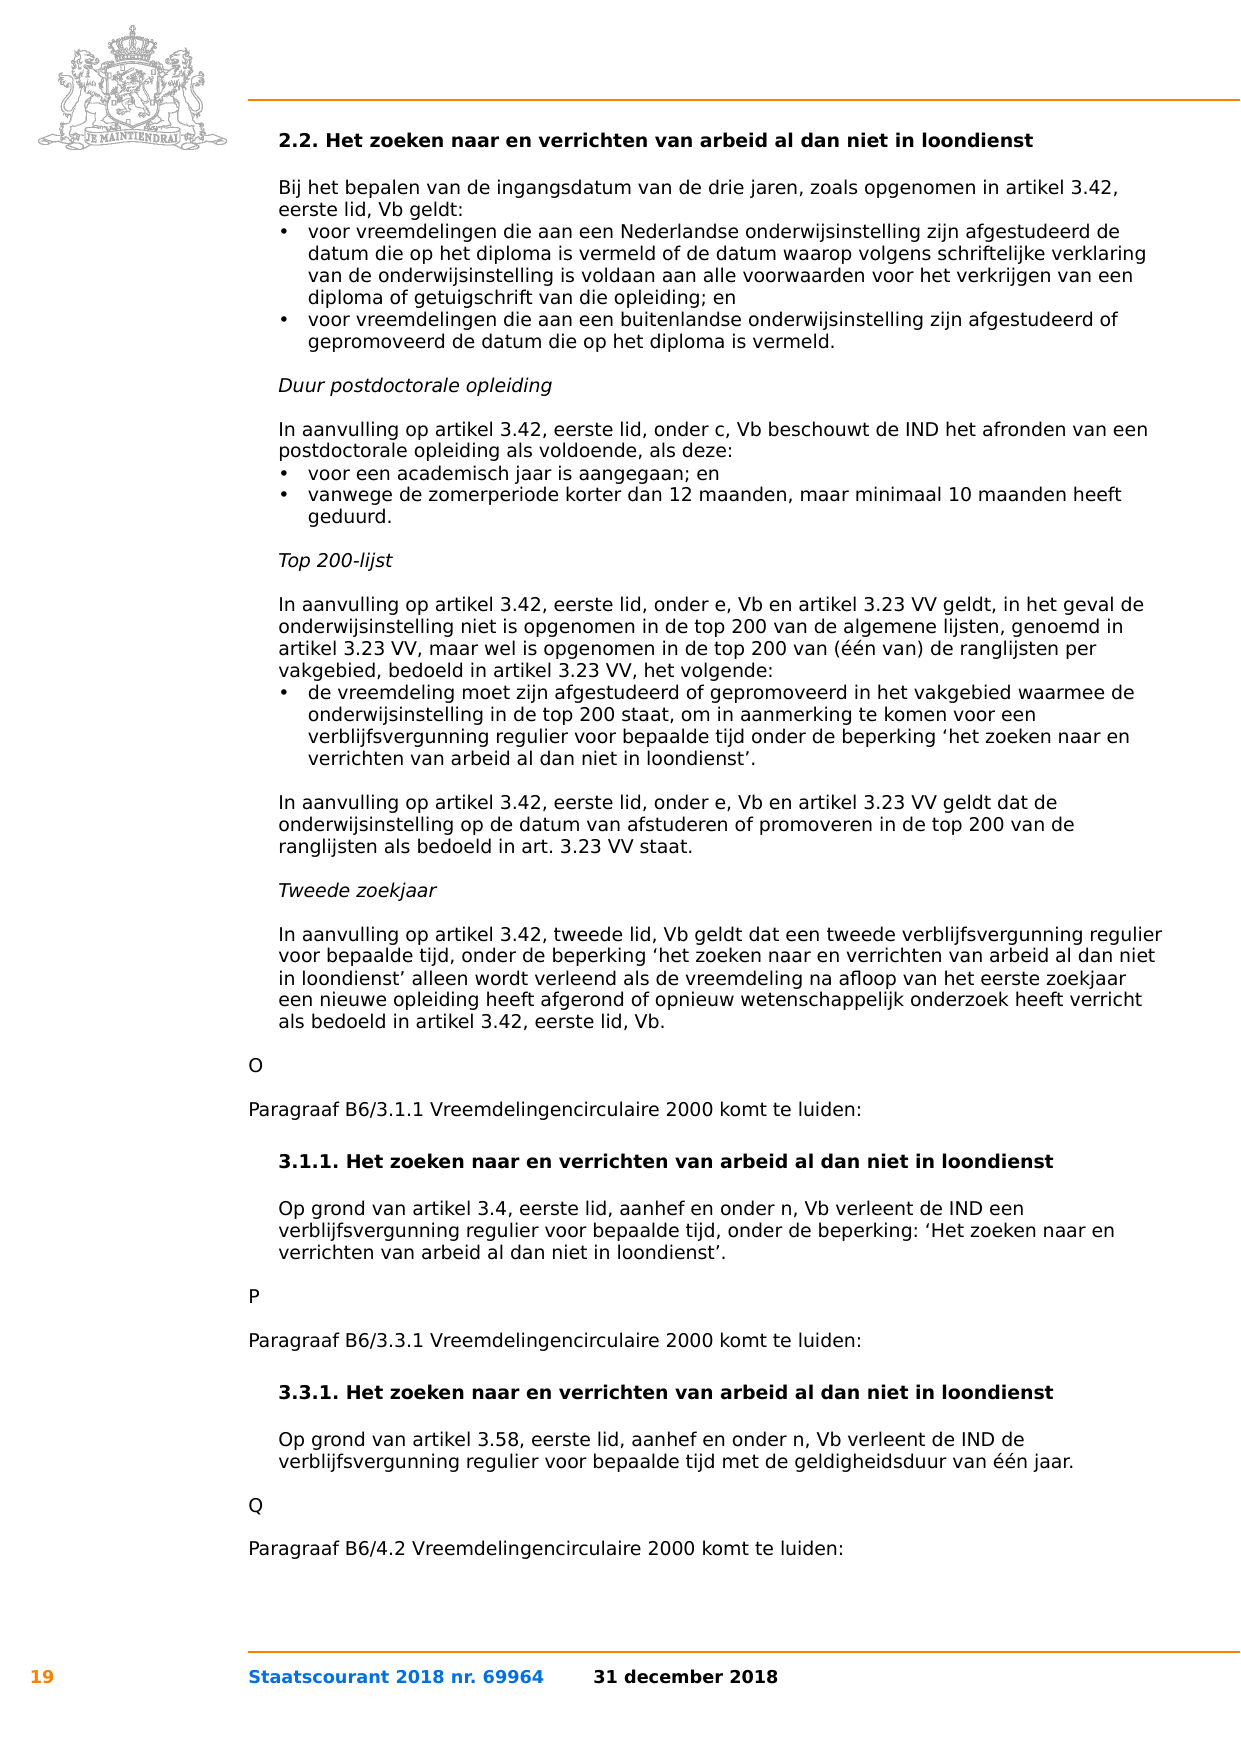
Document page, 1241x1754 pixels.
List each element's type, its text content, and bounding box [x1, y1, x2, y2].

subtitle Tweede zoekjaar [278, 879, 1163, 902]
subtitle Duur postdoctorale opleiding [278, 374, 1163, 397]
text In aanvulling op artikel 3.42, eerste lid, onder c, Vb beschouwt de IND het afronden van een postdoctorale opleiding als voldoende, als deze: [278, 418, 1163, 462]
subtitle 3.1.1. Het zoeken naar en verrichten van arbeid al dan niet in loondienst [278, 1151, 1163, 1173]
text • voor vreemdelingen die aan een buitenlandse onderwijsinstelling zijn afgestudeerd of gepromoveerd de datum die op het diploma is vermeld. [278, 309, 1163, 353]
text O [248, 1055, 1163, 1077]
text In aanvulling op artikel 3.42, tweede lid, Vb geldt dat een tweede verblijfsvergunning regulier voor bepaalde tijd, onder de beperking ‘het zoeken naar en verrichten van arbeid al dan niet in loondienst’ alleen wordt verleend als de vreemdeling na afloop van het eerste zoekjaar een nieuwe opleiding heeft afgerond of opnieuw wetenschappelijk onderzoek heeft verricht als bedoeld in artikel 3.42, eerste lid, Vb. [278, 923, 1163, 1033]
text • vanwege de zomerperiode korter dan 12 maanden, maar minimaal 10 maanden heeft geduurd. [278, 484, 1163, 528]
subtitle 2.2. Het zoeken naar en verrichten van arbeid al dan niet in loondienst [278, 130, 1163, 152]
text • de vreemdeling moet zijn afgestudeerd of gepromoveerd in het vakgebied waarmee de onderwijsinstelling in de top 200 staat, om in aanmerking te komen voor een verblijfsvergunning regulier voor bepaalde tijd onder de beperking ‘het zoeken naar en verrichten van arbeid al dan niet in loondienst’. [278, 682, 1163, 770]
text Op grond van artikel 3.58, eerste lid, aanhef en onder n, Vb verleent de IND de verblijfsvergunning regulier voor bepaalde tijd met de geldigheidsduur van één jaar. [278, 1429, 1163, 1473]
text Bij het bepalen van de ingangsdatum van de drie jaren, zoals opgenomen in artikel 3.42, eerste lid, Vb geldt: [278, 177, 1163, 221]
text Paragraaf B6/3.3.1 Vreemdelingencirculaire 2000 komt te luiden: [248, 1330, 1163, 1352]
text • voor vreemdelingen die aan een Nederlandse onderwijsinstelling zijn afgestudeerd de datum die op het diploma is vermeld of de datum waarop volgens schriftelijke verklaring van de onderwijsinstelling is voldaan aan alle voorwaarden voor het verkrijgen van een diploma of getuigschrift van die opleiding; en [278, 221, 1163, 309]
subtitle 3.3.1. Het zoeken naar en verrichten van arbeid al dan niet in loondienst [278, 1382, 1163, 1404]
picture [38, 25, 227, 150]
text In aanvulling op artikel 3.42, eerste lid, onder e, Vb en artikel 3.23 VV geldt, in het geval de onderwijsinstelling niet is opgenomen in de top 200 van de algemene lijsten, genoemd in artikel 3.23 VV, maar wel is opgenomen in de top 200 van (één van) de ranglijsten per vakgebied, bedoeld in artikel 3.23 VV, het volgende: [278, 594, 1163, 682]
subtitle Top 200-lijst [278, 550, 1163, 572]
text In aanvulling op artikel 3.42, eerste lid, onder e, Vb en artikel 3.23 VV geldt dat de onderwijsinstelling op de datum van afstuderen of promoveren in de top 200 van de ranglijsten als bedoeld in art. 3.23 VV staat. [278, 792, 1163, 858]
text Paragraaf B6/4.2 Vreemdelingencirculaire 2000 komt te luiden: [248, 1538, 1163, 1560]
text Op grond van artikel 3.4, eerste lid, aanhef en onder n, Vb verleent de IND een verblijfsvergunning regulier voor bepaalde tijd, onder de beperking: ‘Het zoeken naar en verrichten van arbeid al dan niet in loondienst’. [278, 1198, 1163, 1264]
text Paragraaf B6/3.1.1 Vreemdelingencirculaire 2000 komt te luiden: [248, 1099, 1163, 1121]
text Q [248, 1494, 1163, 1516]
text • voor een academisch jaar is aangegaan; en [278, 462, 1163, 484]
text P [248, 1286, 1163, 1308]
